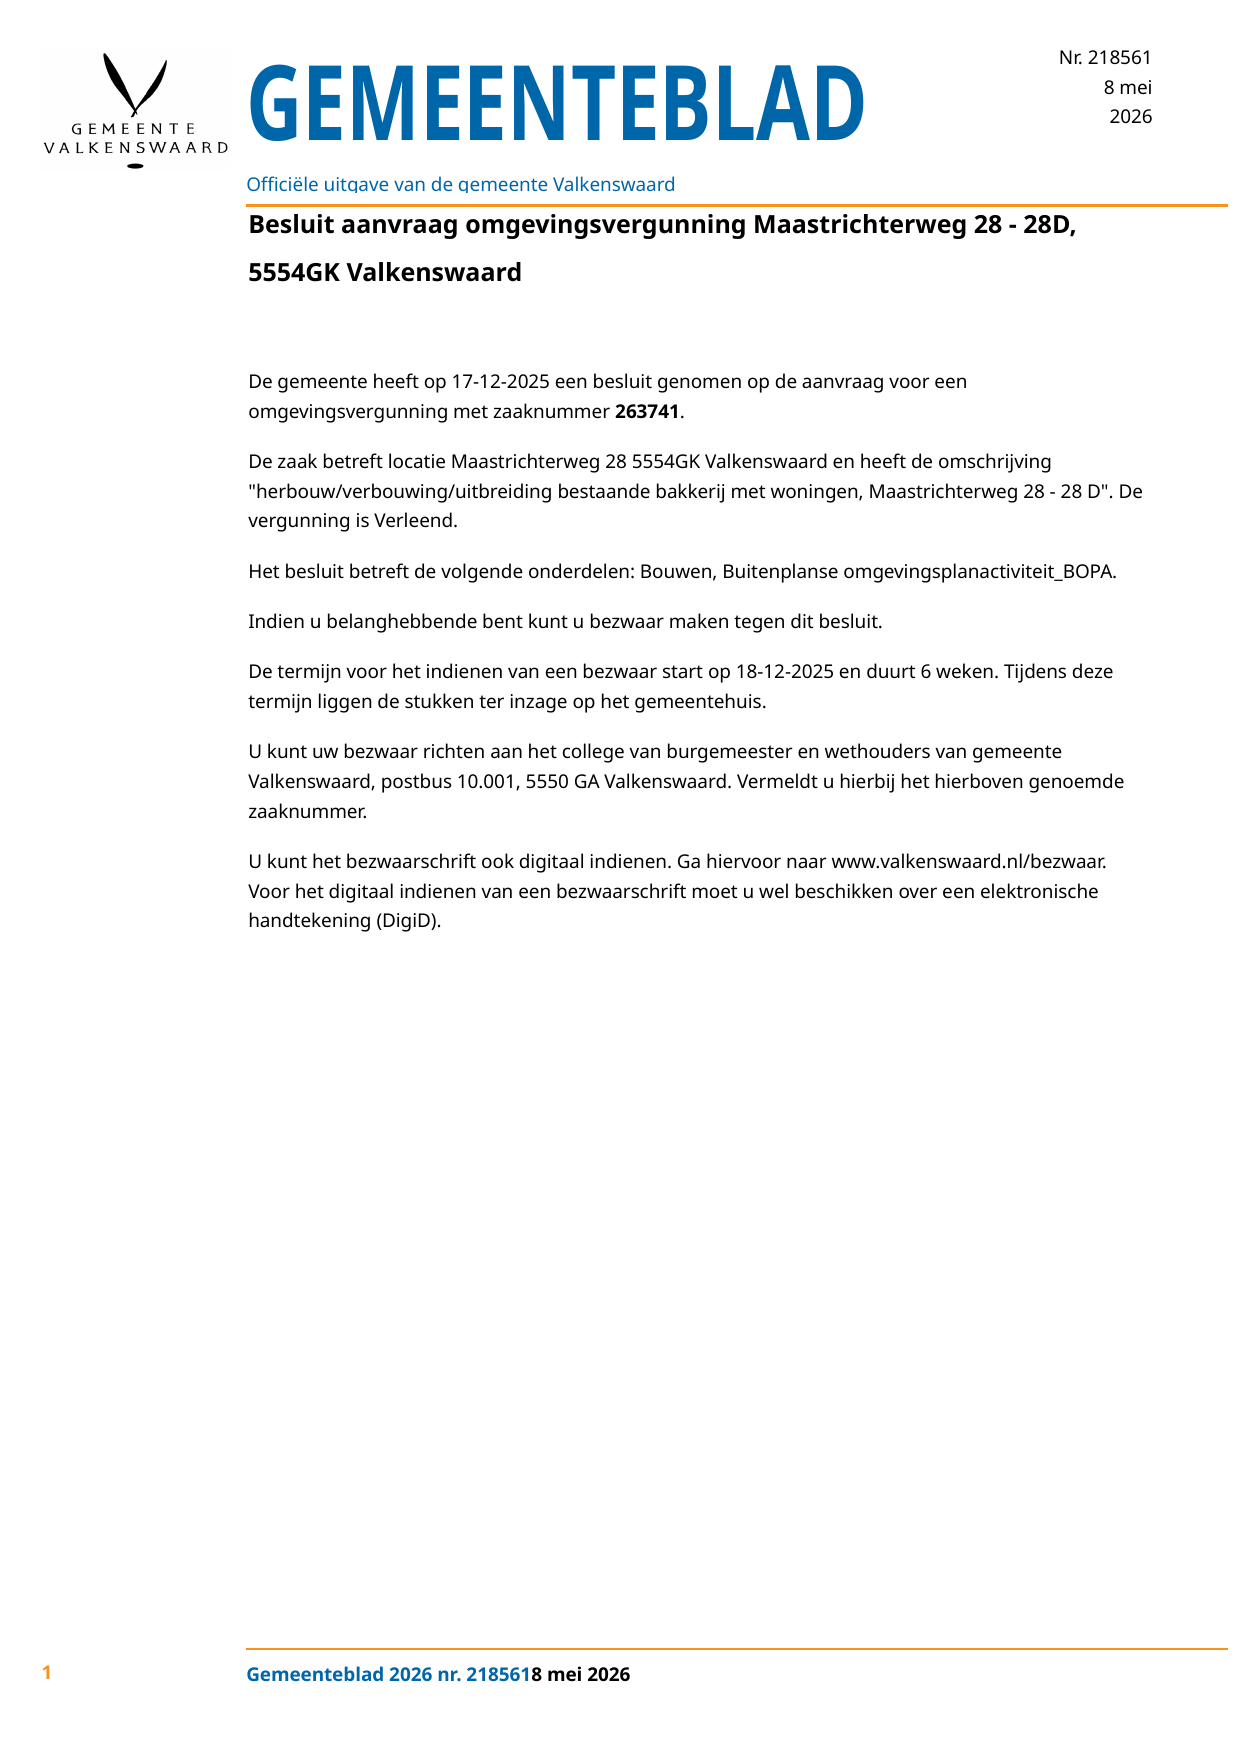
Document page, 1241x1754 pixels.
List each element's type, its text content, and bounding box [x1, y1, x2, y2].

text Het besluit betreft de volgende onderdelen: Bouwen, Buitenplanse omgevingsplanactiviteit_BOPA. [248, 558, 1152, 584]
text U kunt het bezwaarschrift ook digitaal indienen. Ga hiervoor naar www.valkenswaard.nl/bezwaar. Voor het digitaal indienen van een bezwaarschrift moet u wel beschikken over een elektronische handtekening (DigiD). [248, 848, 1152, 933]
text De gemeente heeft op 17-12-2025 een besluit genomen op de aanvraag voor een omgevingsvergunning met zaaknummer 263741. [248, 368, 1152, 424]
picture [41, 47, 231, 172]
text U kunt uw bezwaar richten aan het college van burgemeester en wethouders van gemeente Valkenswaard, postbus 10.001, 5550 GA Valkenswaard. Vermeldt u hierbij het hierboven genoemde zaaknummer. [248, 739, 1152, 824]
text De termijn voor het indienen van een bezwaar start op 18-12-2025 en duurt 6 weken. Tijdens deze termijn liggen de stukken ter inzage op het gemeentehuis. [248, 659, 1152, 714]
text Besluit aanvraag omgevingsvergunning Maastrichterweg 28 - 28D, 5554GK Valkenswaard [248, 207, 1152, 288]
text De zaak betreft locatie Maastrichterweg 28 5554GK Valkenswaard en heeft de omschrijving "herbouw/verbouwing/uitbreiding bestaande bakkerij met woningen, Maastrichterweg 28 - 28 D". De vergunning is Verleend. [248, 448, 1152, 533]
text Indien u belanghebbende bent kunt u bezwaar maken tegen dit besluit. [248, 608, 1152, 634]
